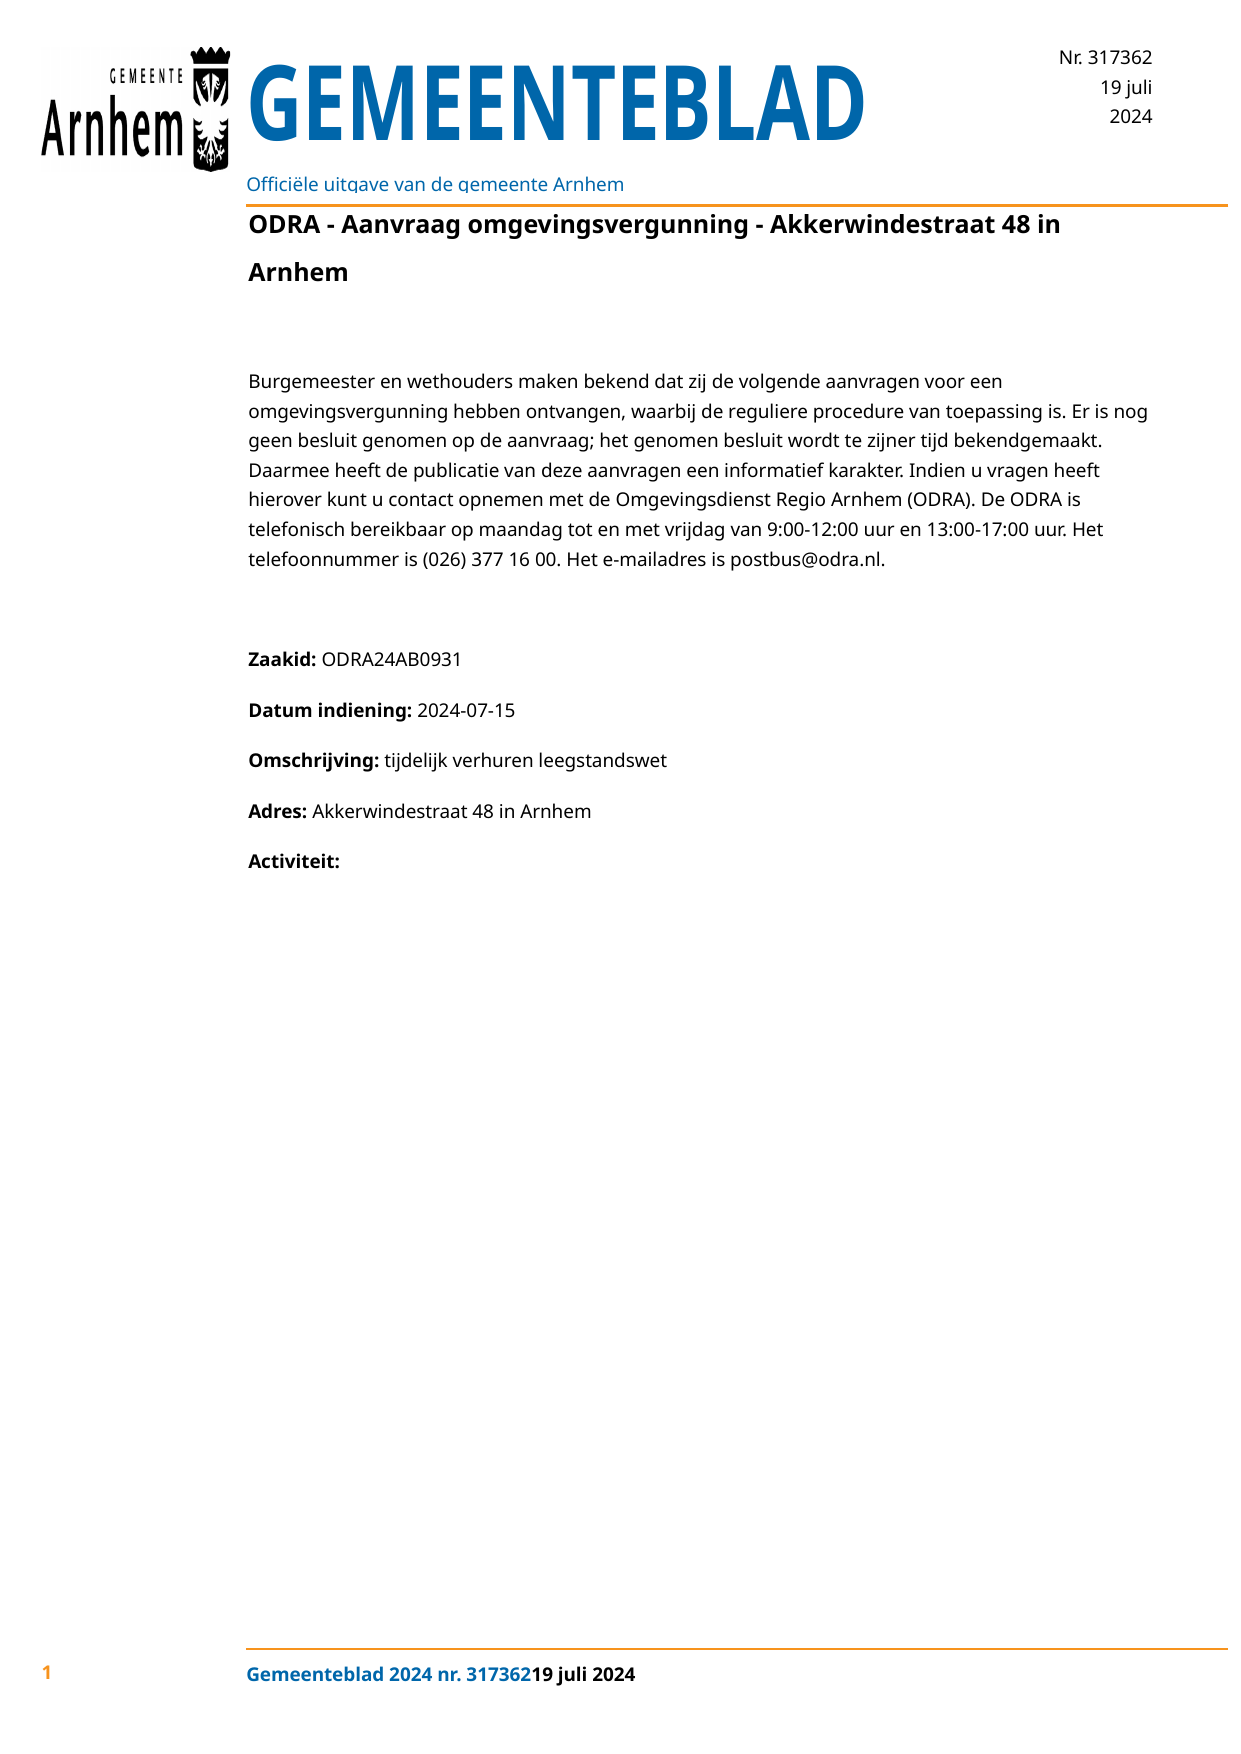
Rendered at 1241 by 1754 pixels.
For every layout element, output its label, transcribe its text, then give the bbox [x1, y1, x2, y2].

text Zaakid: ODRA24AB0931 [248, 647, 1152, 672]
text Datum indiening: 2024-07-15 [248, 697, 1152, 723]
text Adres: Akkerwindestraat 48 in Arnhem [248, 798, 1152, 824]
text Burgemeester en wethouders maken bekend dat zij de volgende aanvragen voor een omgevingsvergunning hebben ontvangen, waarbij de reguliere procedure van toepassing is. Er is nog geen besluit genomen op de aanvraag; het genomen besluit wordt te zijner tijd bekendgemaakt. Daarmee heeft de publicatie van deze aanvragen een informatief karakter. Indien u vragen heeft hierover kunt u contact opnemen met de Omgevingsdienst Regio Arnhem (ODRA). De ODRA is telefonisch bereikbaar op maandag tot en met vrijdag van 9:00-12:00 uur en 13:00-17:00 uur. Het telefoonnummer is (026) 377 16 00. Het e-mailadres is postbus@odra.nl. [248, 368, 1152, 572]
text ODRA - Aanvraag omgevingsvergunning - Akkerwindestraat 48 in Arnhem [248, 207, 1152, 288]
picture [41, 47, 231, 172]
text Activiteit: [248, 848, 1152, 874]
text Omschrijving: tijdelijk verhuren leegstandswet [248, 747, 1152, 773]
